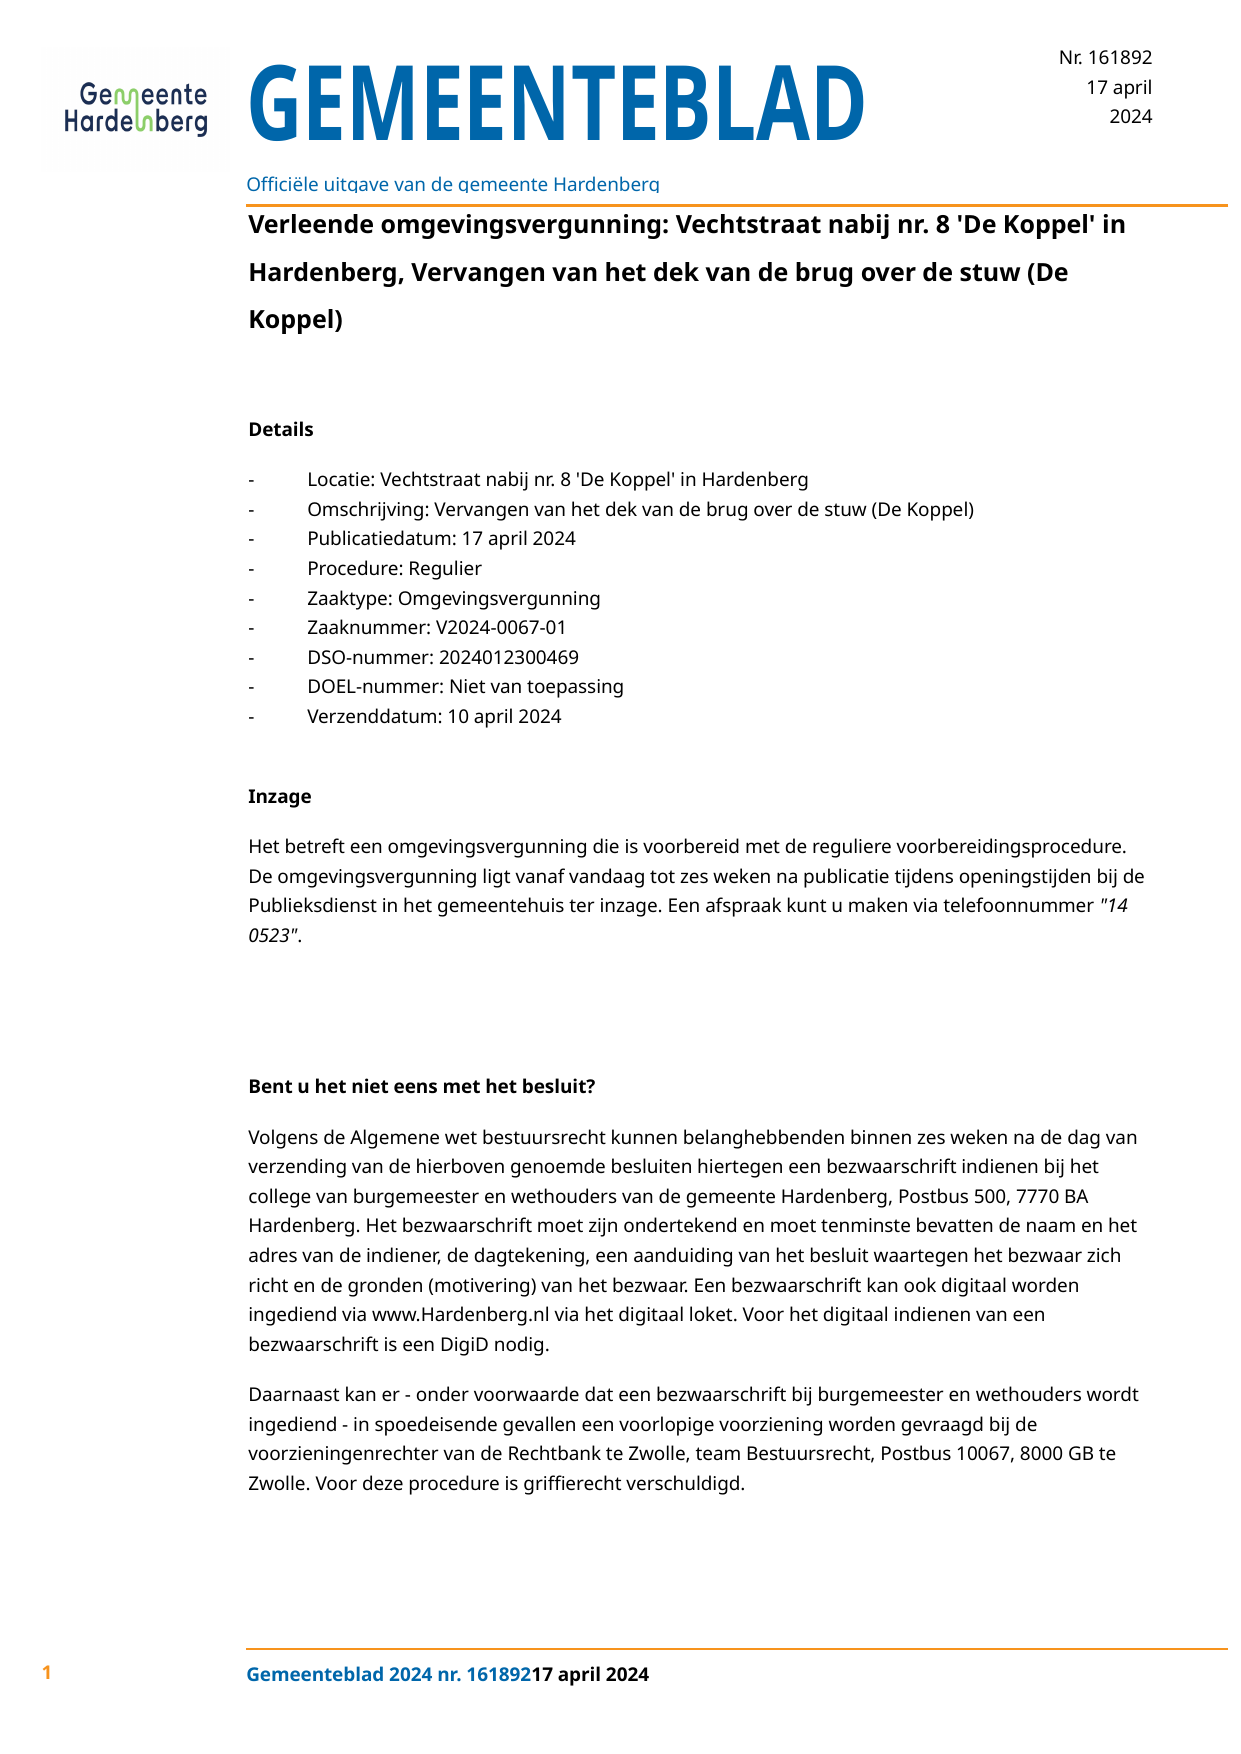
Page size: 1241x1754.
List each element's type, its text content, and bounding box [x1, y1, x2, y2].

list Verzenddatum: 10 april 2024 [248, 703, 1152, 729]
text Inzage [248, 783, 1152, 809]
text Het betreft een omgevingsvergunning die is voorbereid met de reguliere voorbereidingsprocedure. De omgevingsvergunning ligt vanaf vandaag tot zes weken na publicatie tijdens openingstijden bij de Publieksdienst in het gemeentehuis ter inzage. Een afspraak kunt u maken via telefoonnummer "14 0523". [248, 833, 1152, 948]
list Locatie: Vechtstraat nabij nr. 8 'De Koppel' in Hardenberg [248, 466, 1152, 492]
list Procedure: Regulier [248, 555, 1152, 581]
picture [41, 47, 231, 172]
list Omschrijving: Vervangen van het dek van de brug over de stuw (De Koppel) [248, 496, 1152, 522]
list Zaaknummer: V2024-0067-01 [248, 614, 1152, 640]
list DOEL-nummer: Niet van toepassing [248, 673, 1152, 699]
text Daarnaast kan er - onder voorwaarde dat een bezwaarschrift bij burgemeester en wethouders wordt ingediend - in spoedeisende gevallen een voorlopige voorziening worden gevraagd bij de voorzieningenrechter van de Rechtbank te Zwolle, team Bestuursrecht, Postbus 10067, 8000 GB te Zwolle. Voor deze procedure is griffierecht verschuldigd. [248, 1381, 1152, 1496]
list Zaaktype: Omgevingsvergunning [248, 585, 1152, 610]
list Publicatiedatum: 17 april 2024 [248, 526, 1152, 551]
text Details [248, 416, 1152, 442]
list DSO-nummer: 2024012300469 [248, 644, 1152, 669]
text Volgens de Algemene wet bestuursrecht kunnen belanghebbenden binnen zes weken na de dag van verzending van de hierboven genoemde besluiten hiertegen een bezwaarschrift indienen bij het college van burgemeester en wethouders van de gemeente Hardenberg, Postbus 500, 7770 BA Hardenberg. Het bezwaarschrift moet zijn ondertekend en moet tenminste bevatten de naam en het adres van de indiener, de dagtekening, een aanduiding van het besluit waartegen het bezwaar zich richt en de gronden (motivering) van het bezwaar. Een bezwaarschrift kan ook digitaal worden ingediend via www.Hardenberg.nl via het digitaal loket. Voor het digitaal indienen van een bezwaarschrift is een DigiD nodig. [248, 1124, 1152, 1357]
text Verleende omgevingsvergunning: Vechtstraat nabij nr. 8 'De Koppel' in Hardenberg, Vervangen van het dek van de brug over de stuw (De Koppel) [248, 207, 1152, 336]
text Bent u het niet eens met het besluit? [248, 1073, 1152, 1099]
